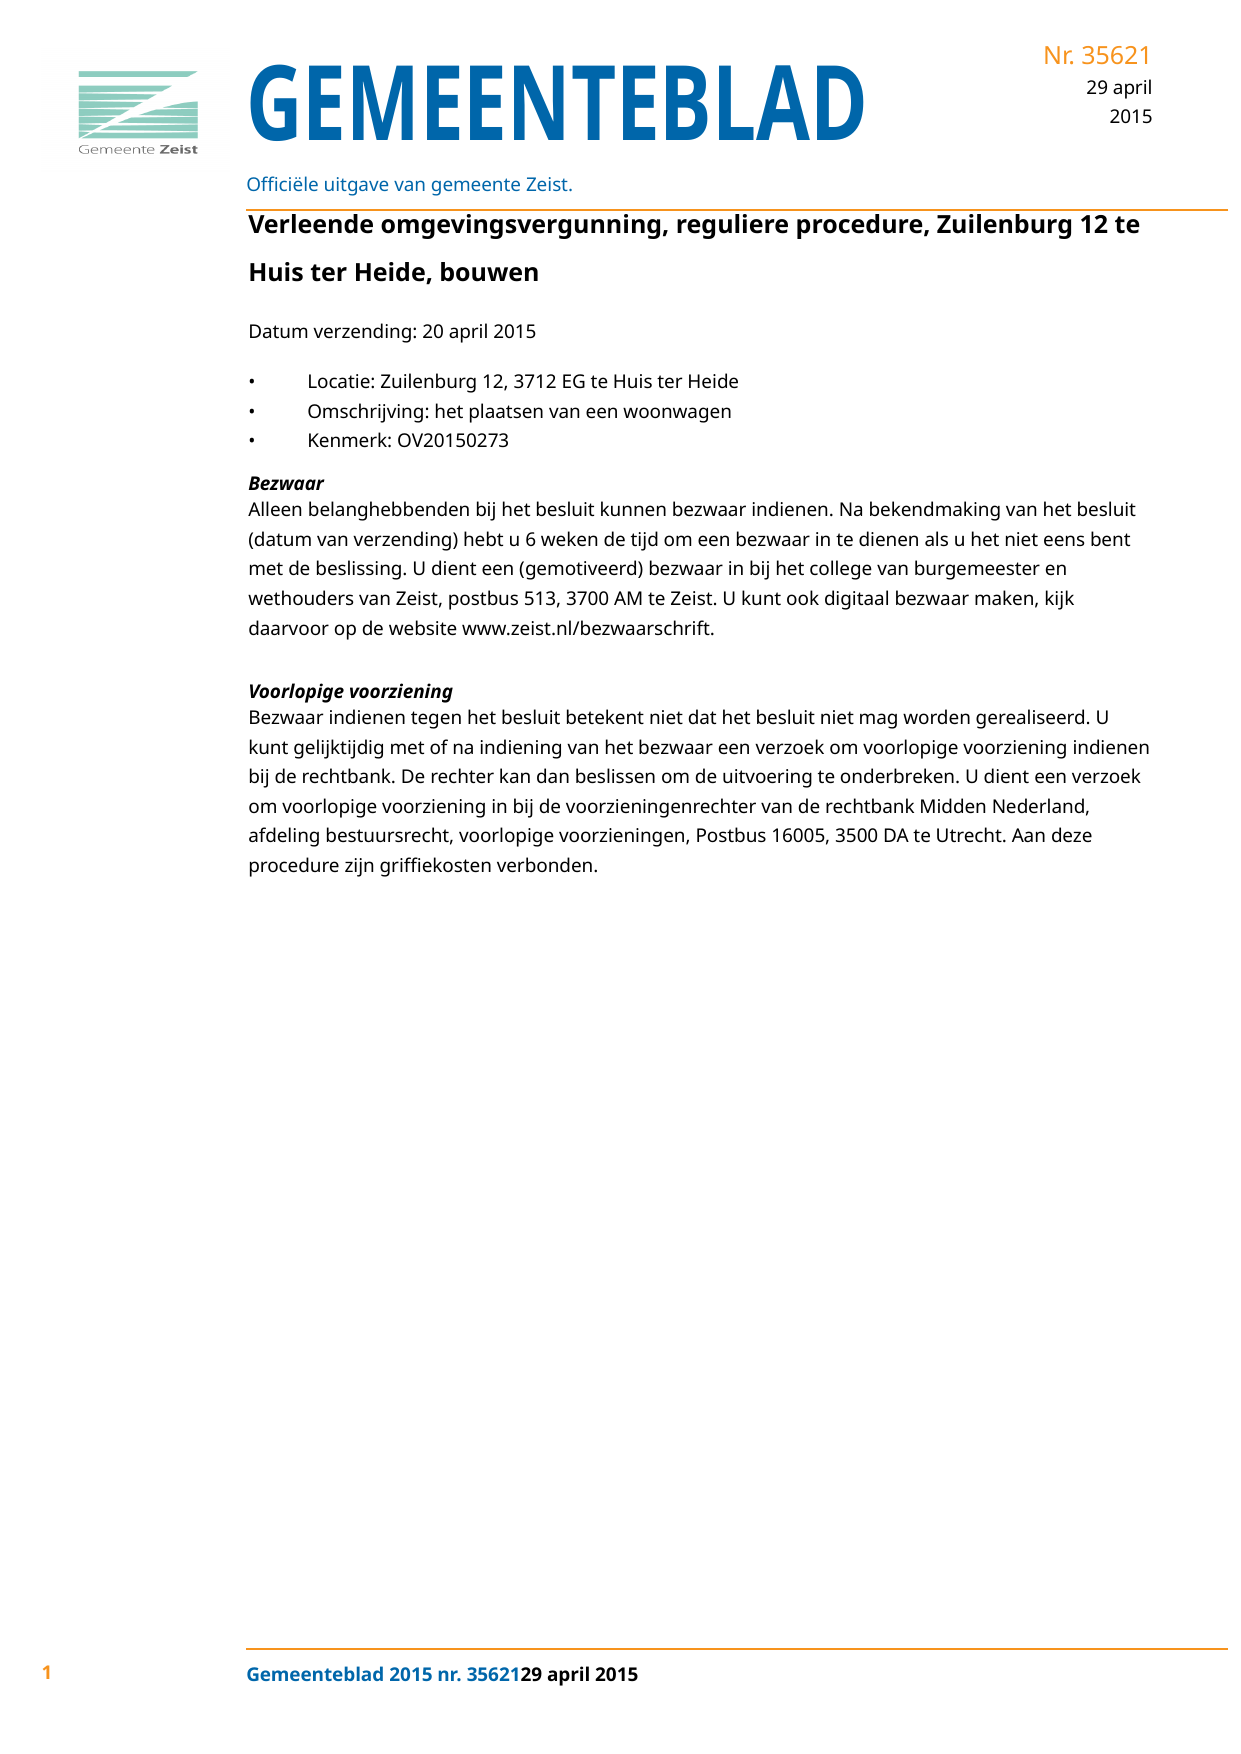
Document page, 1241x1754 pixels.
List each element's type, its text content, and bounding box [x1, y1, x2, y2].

text Bezwaar indienen tegen het besluit betekent niet dat het besluit niet mag worden gerealiseerd. U kunt gelijktijdig met of na indiening van het bezwaar een verzoek om voorlopige voorziening indienen bij de rechtbank. De rechter kan dan beslissen om de uitvoering te onderbreken. U dient een verzoek om voorlopige voorziening in bij de voorzieningenrechter van de rechtbank Midden Nederland, afdeling bestuursrecht, voorlopige voorzieningen, Postbus 16005, 3500 DA te Utrecht. Aan deze procedure zijn griffiekosten verbonden. [248, 704, 1152, 878]
text Datum verzending: 20 april 2015 [248, 318, 1152, 344]
list Omschrijving: het plaatsen van een woonwagen [248, 398, 1152, 424]
text Bezwaar [248, 471, 1152, 496]
text Voorlopige voorziening [248, 679, 1152, 704]
text Verleende omgevingsvergunning, reguliere procedure, Zuilenburg 12 te Huis ter Heide, bouwen [248, 211, 1152, 288]
list Kenmerk: OV20150273 [248, 427, 1152, 453]
text Alleen belanghebbenden bij het besluit kunnen bezwaar indienen. Na bekendmaking van het besluit (datum van verzending) hebt u 6 weken de tijd om een bezwaar in te dienen als u het niet eens bent met de beslissing. U dient een (gemotiveerd) bezwaar in bij het college van burgemeester en wethouders van Zeist, postbus 513, 3700 AM te Zeist. U kunt ook digitaal bezwaar maken, kijk daarvoor op de website www.zeist.nl/bezwaarschrift. [248, 496, 1152, 640]
list Locatie: Zuilenburg 12, 3712 EG te Huis ter Heide [248, 368, 1152, 394]
picture [41, 47, 231, 172]
